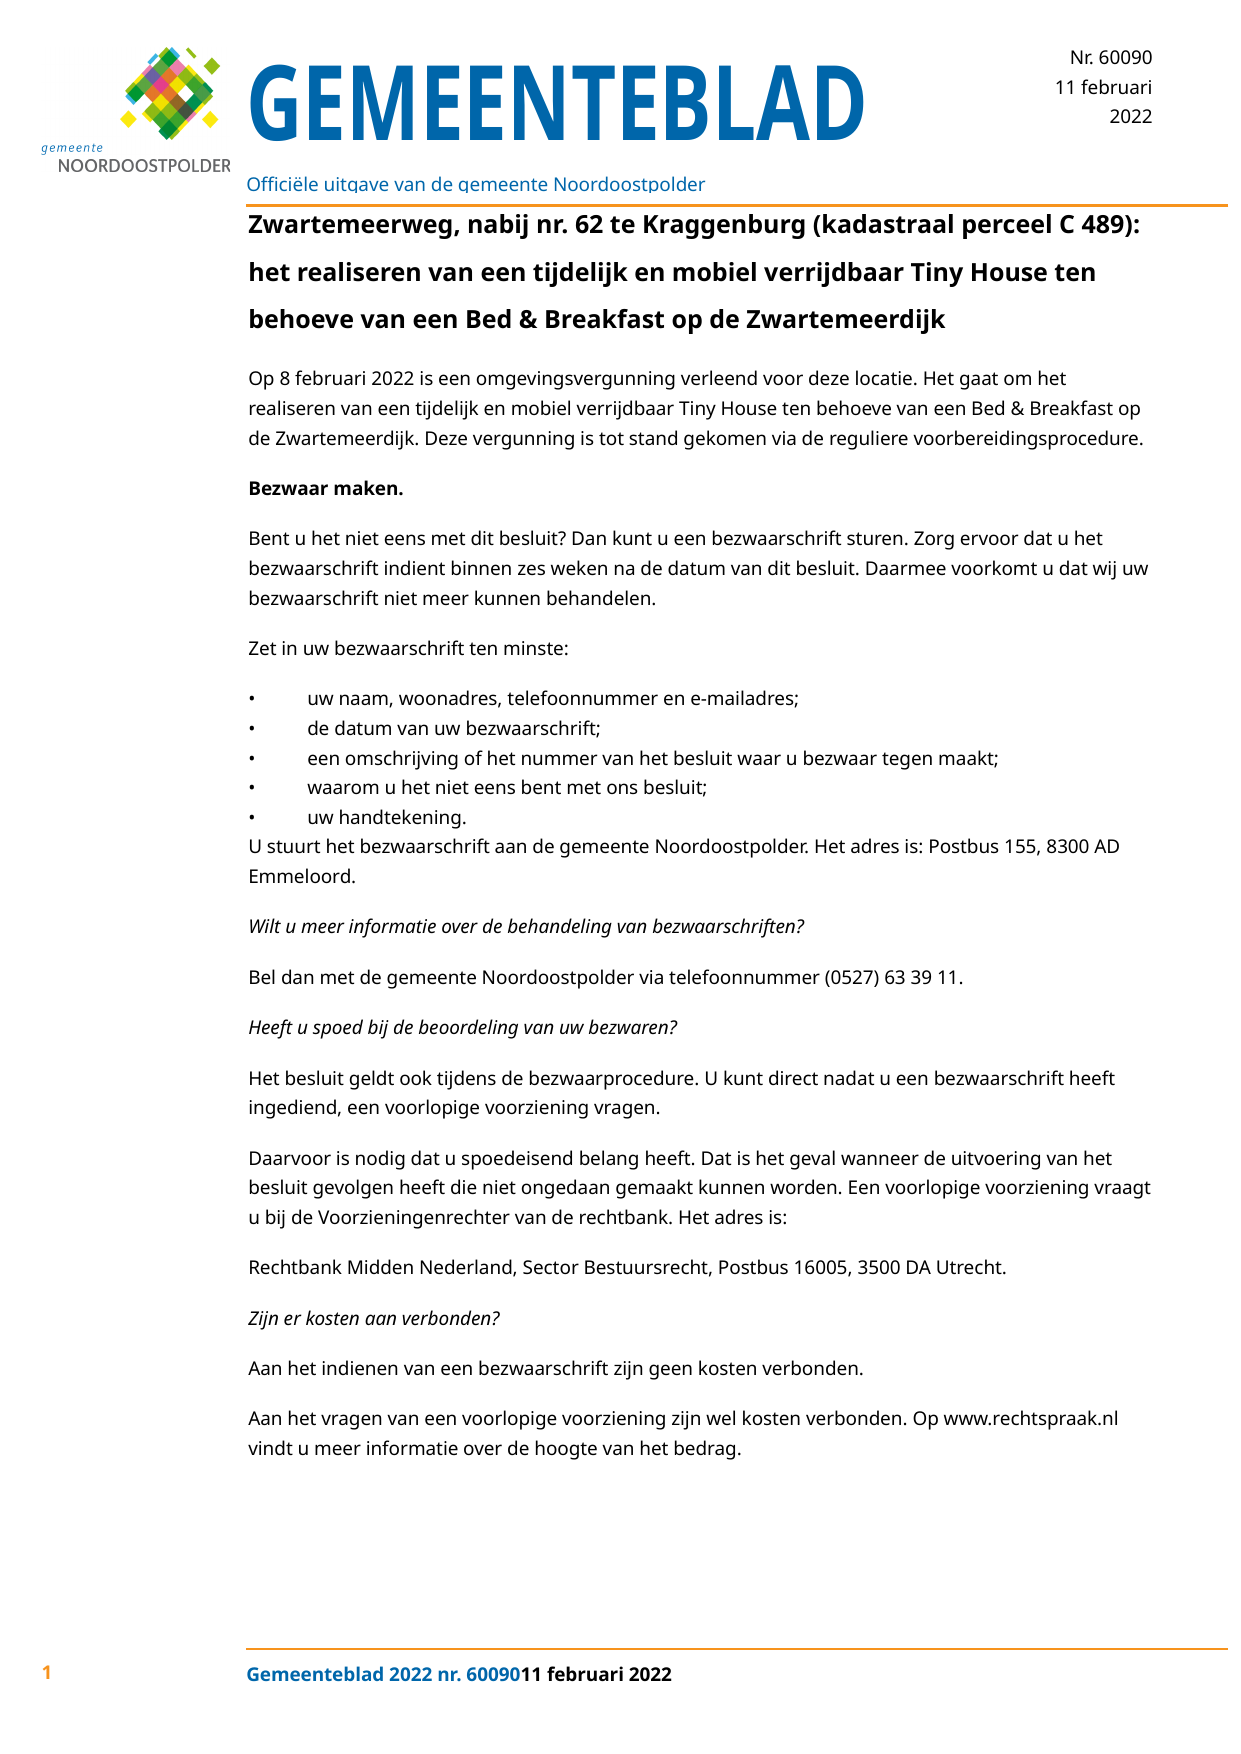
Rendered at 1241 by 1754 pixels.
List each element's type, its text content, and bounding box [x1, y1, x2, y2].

text Heeft u spoed bij de beoordeling van uw bezwaren? [248, 1014, 1152, 1040]
text Bezwaar maken. [248, 475, 1152, 501]
text Zijn er kosten aan verbonden? [248, 1305, 1152, 1330]
list uw naam, woonadres, telefoonnummer en e-mailadres; [248, 686, 1152, 711]
text Rechtbank Midden Nederland, Sector Bestuursrecht, Postbus 16005, 3500 DA Utrecht. [248, 1254, 1152, 1280]
text Daarvoor is nodig dat u spoedeisend belang heeft. Dat is het geval wanneer de uitvoering van het besluit gevolgen heeft die niet ongedaan gemaakt kunnen worden. Een voorlopige voorziening vraagt u bij de Voorzieningenrechter van de rechtbank. Het adres is: [248, 1145, 1152, 1229]
text Aan het vragen van een voorlopige voorziening zijn wel kosten verbonden. Op www.rechtspraak.nl vindt u meer informatie over de hoogte van het bedrag. [248, 1406, 1152, 1461]
text Het besluit geldt ook tijdens de bezwaarprocedure. U kunt direct nadat u een bezwaarschrift heeft ingediend, een voorlopige voorziening vragen. [248, 1065, 1152, 1120]
picture [41, 47, 231, 172]
list uw handtekening. [248, 804, 1152, 829]
text Op 8 februari 2022 is een omgevingsvergunning verleend voor deze locatie. Het gaat om het realiseren van een tijdelijk en mobiel verrijdbaar Tiny House ten behoeve van een Bed & Breakfast op de Zwartemeerdijk. Deze vergunning is tot stand gekomen via de reguliere voorbereidingsprocedure. [248, 366, 1152, 450]
text Aan het indienen van een bezwaarschrift zijn geen kosten verbonden. [248, 1355, 1152, 1381]
list een omschrijving of het nummer van het besluit waar u bezwaar tegen maakt; [248, 745, 1152, 770]
text Bel dan met de gemeente Noordoostpolder via telefoonnummer (0527) 63 39 11. [248, 964, 1152, 989]
list waarom u het niet eens bent met ons besluit; [248, 774, 1152, 800]
text Wilt u meer informatie over de behandeling van bezwaarschriften? [248, 913, 1152, 939]
text Zwartemeerweg, nabij nr. 62 te Kraggenburg (kadastraal perceel C 489): het realiseren van een tijdelijk en mobiel verrijdbaar Tiny House ten behoeve van een Bed & Breakfast op de Zwartemeerdijk [248, 207, 1152, 336]
text Bent u het niet eens met dit besluit? Dan kunt u een bezwaarschrift sturen. Zorg ervoor dat u het bezwaarschrift indient binnen zes weken na de datum van dit besluit. Daarmee voorkomt u dat wij uw bezwaarschrift niet meer kunnen behandelen. [248, 526, 1152, 610]
list de datum van uw bezwaarschrift; [248, 715, 1152, 741]
text U stuurt het bezwaarschrift aan de gemeente Noordoostpolder. Het adres is: Postbus 155, 8300 AD Emmeloord. [248, 833, 1152, 889]
text Zet in uw bezwaarschrift ten minste: [248, 635, 1152, 661]
